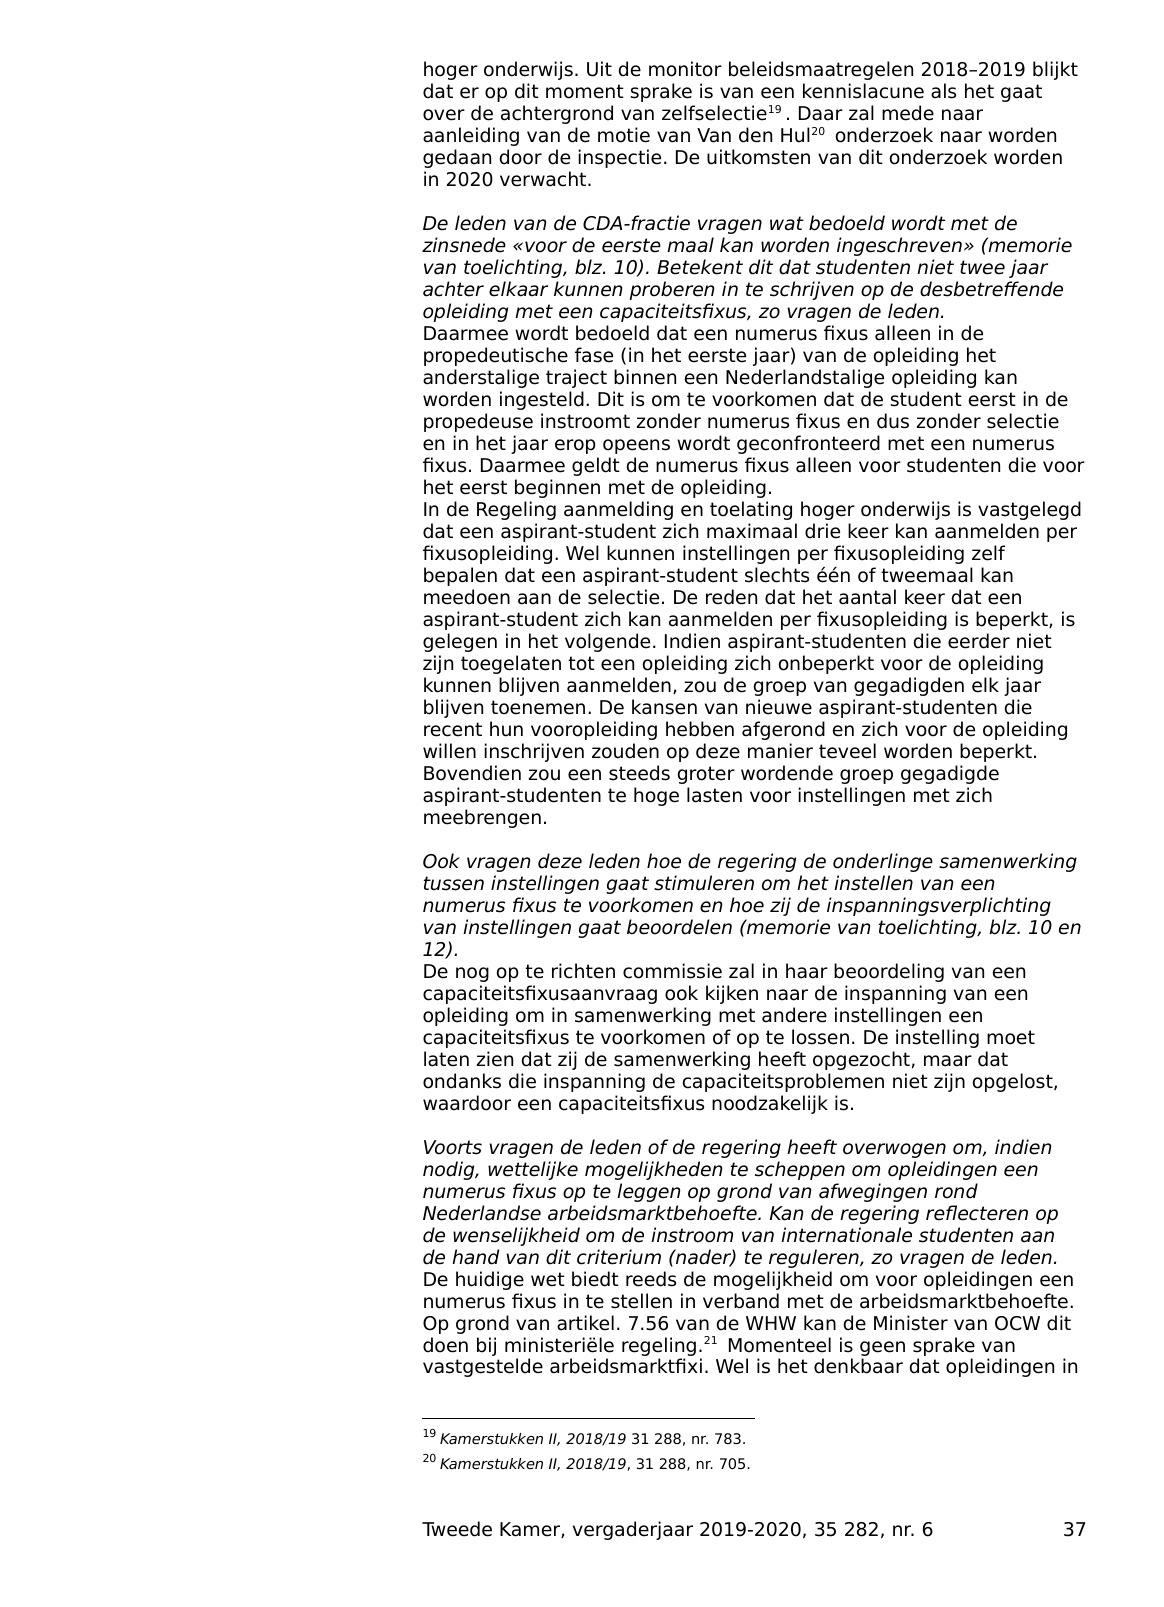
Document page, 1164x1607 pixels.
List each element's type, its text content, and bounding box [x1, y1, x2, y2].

text Daarmee wordt bedoeld dat een numerus fixus alleen in de propedeutische fase (in het eerste jaar) van de opleiding het anderstalige traject binnen een Nederlandstalige opleiding kan worden ingesteld. Dit is om te voorkomen dat de student eerst in de propedeuse instroomt zonder numerus fixus en dus zonder selectie en in het jaar erop opeens wordt geconfronteerd met een numerus fixus. Daarmee geldt de numerus fixus alleen voor studenten die voor het eerst beginnen met de opleiding. [422, 323, 1087, 499]
text Voorts vragen de leden of de regering heeft overwogen om, indien nodig, wettelijke mogelijkheden te scheppen om opleidingen een numerus fixus op te leggen op grond van afwegingen rond Nederlandse arbeidsmarktbehoefte. Kan de regering reflecteren op de wenselijkheid om de instroom van internationale studenten aan de hand van dit criterium (nader) te reguleren, zo vragen de leden. [422, 1137, 1087, 1268]
text De leden van de CDA-fractie vragen wat bedoeld wordt met de zinsnede «voor de eerste maal kan worden ingeschreven» (memorie van toelichting, blz. 10). Betekent dit dat studenten niet twee jaar achter elkaar kunnen proberen in te schrijven op de desbetreffende opleiding met een capaciteitsfixus, zo vragen de leden. [422, 213, 1087, 323]
text Kamerstukken II, 2018/19 31 288, nr. 783. [422, 1427, 1087, 1449]
text De huidige wet biedt reeds de mogelijkheid om voor opleidingen een numerus fixus in te stellen in verband met de arbeidsmarktbehoefte. Op grond van artikel. 7.56 van de WHW kan de Minister van OCW dit doen bij ministeriële regeling. Momenteel is geen sprake van vastgestelde arbeidsmarktfixi. Wel is het denkbaar dat opleidingen in [422, 1268, 1087, 1378]
text In de Regeling aanmelding en toelating hoger onderwijs is vastgelegd dat een aspirant-student zich maximaal drie keer kan aanmelden per fixusopleiding. Wel kunnen instellingen per fixusopleiding zelf bepalen dat een aspirant-student slechts één of tweemaal kan meedoen aan de selectie. De reden dat het aantal keer dat een aspirant-student zich kan aanmelden per fixusopleiding is beperkt, is gelegen in het volgende. Indien aspirant-studenten die eerder niet zijn toegelaten tot een opleiding zich onbeperkt voor de opleiding kunnen blijven aanmelden, zou de groep van gegadigden elk jaar blijven toenemen. De kansen van nieuwe aspirant-studenten die recent hun vooropleiding hebben afgerond en zich voor de opleiding willen inschrijven zouden op deze manier teveel worden beperkt. Bovendien zou een steeds groter wordende groep gegadigde aspirant-studenten te hoge lasten voor instellingen met zich meebrengen. [422, 499, 1087, 828]
text De nog op te richten commissie zal in haar beoordeling van een capaciteitsfixusaanvraag ook kijken naar de inspanning van een opleiding om in samenwerking met andere instellingen een capaciteitsfixus te voorkomen of op te lossen. De instelling moet laten zien dat zij de samenwerking heeft opgezocht, maar dat ondanks die inspanning de capaciteitsproblemen niet zijn opgelost, waardoor een capaciteitsfixus noodzakelijk is. [422, 961, 1087, 1114]
text Kamerstukken II, 2018/19, 31 288, nr. 705. [422, 1452, 1087, 1474]
text Ook vragen deze leden hoe de regering de onderlinge samenwerking tussen instellingen gaat stimuleren om het instellen van een numerus fixus te voorkomen en hoe zij de inspanningsverplichting van instellingen gaat beoordelen (memorie van toelichting, blz. 10 en 12). [422, 851, 1087, 961]
text hoger onderwijs. Uit de monitor beleidsmaatregelen 2018–2019 blijkt dat er op dit moment sprake is van een kennislacune als het gaat over de achtergrond van zelfselectie. Daar zal mede naar aanleiding van de motie van Van den Hul onderzoek naar worden gedaan door de inspectie. De uitkomsten van dit onderzoek worden in 2020 verwacht. [422, 59, 1087, 191]
